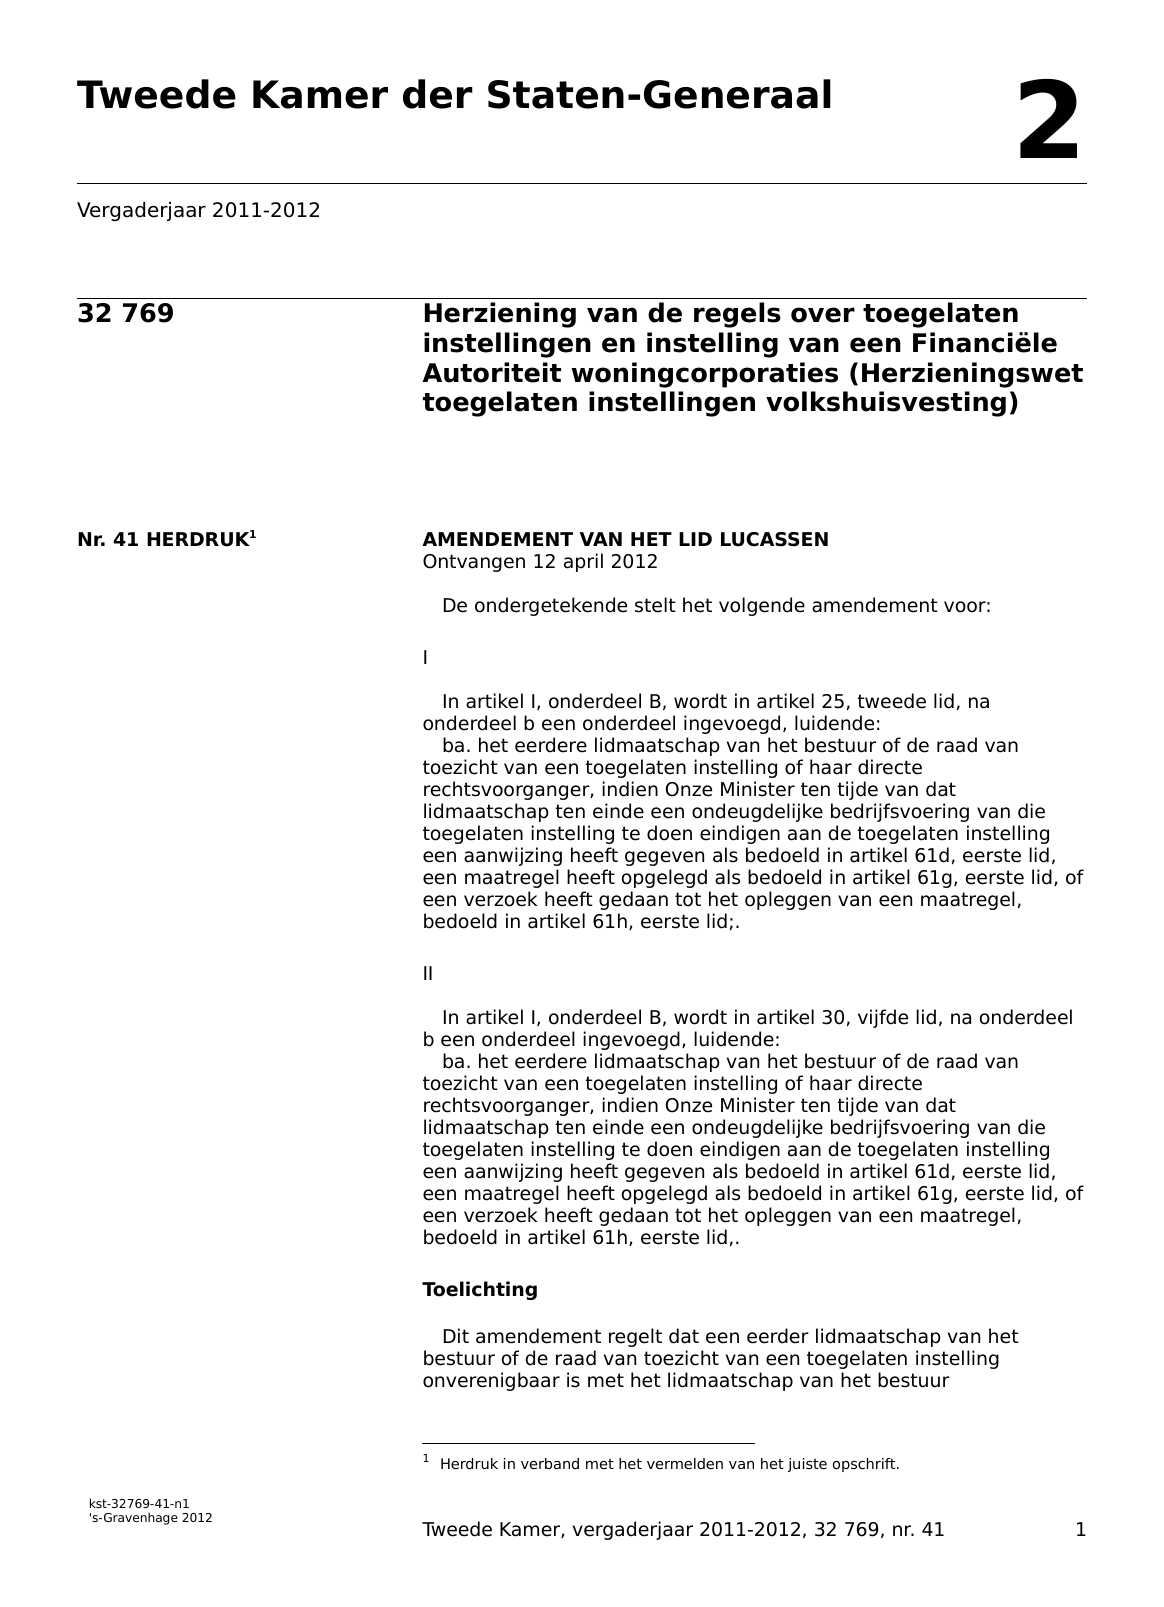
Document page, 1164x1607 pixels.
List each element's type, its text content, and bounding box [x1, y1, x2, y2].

text ba. het eerdere lidmaatschap van het bestuur of de raad van toezicht van een toegelaten instelling of haar directe rechtsvoorganger, indien Onze Minister ten tijde van dat lidmaatschap ten einde een ondeugdelijke bedrijfsvoering van die toegelaten instelling te doen eindigen aan de toegelaten instelling een aanwijzing heeft gegeven als bedoeld in artikel 61d, eerste lid, een maatregel heeft opgelegd als bedoeld in artikel 61g, eerste lid, of een verzoek heeft gedaan tot het opleggen van een maatregel, bedoeld in artikel 61h, eerste lid,. [422, 1051, 1087, 1249]
text Ontvangen 12 april 2012 [422, 551, 1087, 573]
text In artikel I, onderdeel B, wordt in artikel 25, tweede lid, na onderdeel b een onderdeel ingevoegd, luidende: [422, 691, 1087, 735]
subtitle II [422, 963, 1087, 985]
subtitle Nr. 41 HERDRUK AMENDEMENT VAN HET LID LUCASSEN [77, 529, 1087, 551]
text 's-Gravenhage 2012 [88, 1511, 323, 1525]
table_cell Vergaderjaar 2011-2012 [77, 184, 1087, 298]
text Dit amendement regelt dat een eerder lidmaatschap van het bestuur of de raad van toezicht van een toegelaten instelling onverenigbaar is met het lidmaatschap van het bestuur [422, 1326, 1087, 1392]
table_header Tweede Kamer der Staten-Generaal [77, 59, 886, 183]
subtitle Toelichting [422, 1279, 1087, 1301]
subtitle I [422, 647, 1087, 669]
text Herdruk in verband met het vermelden van het juiste opschrift. [422, 1452, 1087, 1474]
subtitle 32 769 Herziening van de regels over toegelaten instellingen en instelling van een Financiële Autoriteit woningcorporaties (Herzieningswet toegelaten instellingen volkshuisvesting) [77, 299, 1087, 418]
text kst-32769-41-n1 [88, 1497, 323, 1511]
text In artikel I, onderdeel B, wordt in artikel 30, vijfde lid, na onderdeel b een onderdeel ingevoegd, luidende: [422, 1007, 1087, 1051]
text De ondergetekende stelt het volgende amendement voor: [422, 595, 1087, 617]
text ba. het eerdere lidmaatschap van het bestuur of de raad van toezicht van een toegelaten instelling of haar directe rechtsvoorganger, indien Onze Minister ten tijde van dat lidmaatschap ten einde een ondeugdelijke bedrijfsvoering van die toegelaten instelling te doen eindigen aan de toegelaten instelling een aanwijzing heeft gegeven als bedoeld in artikel 61d, eerste lid, een maatregel heeft opgelegd als bedoeld in artikel 61g, eerste lid, of een verzoek heeft gedaan tot het opleggen van een maatregel, bedoeld in artikel 61h, eerste lid;. [422, 735, 1087, 933]
table_header 2 [886, 59, 1087, 183]
